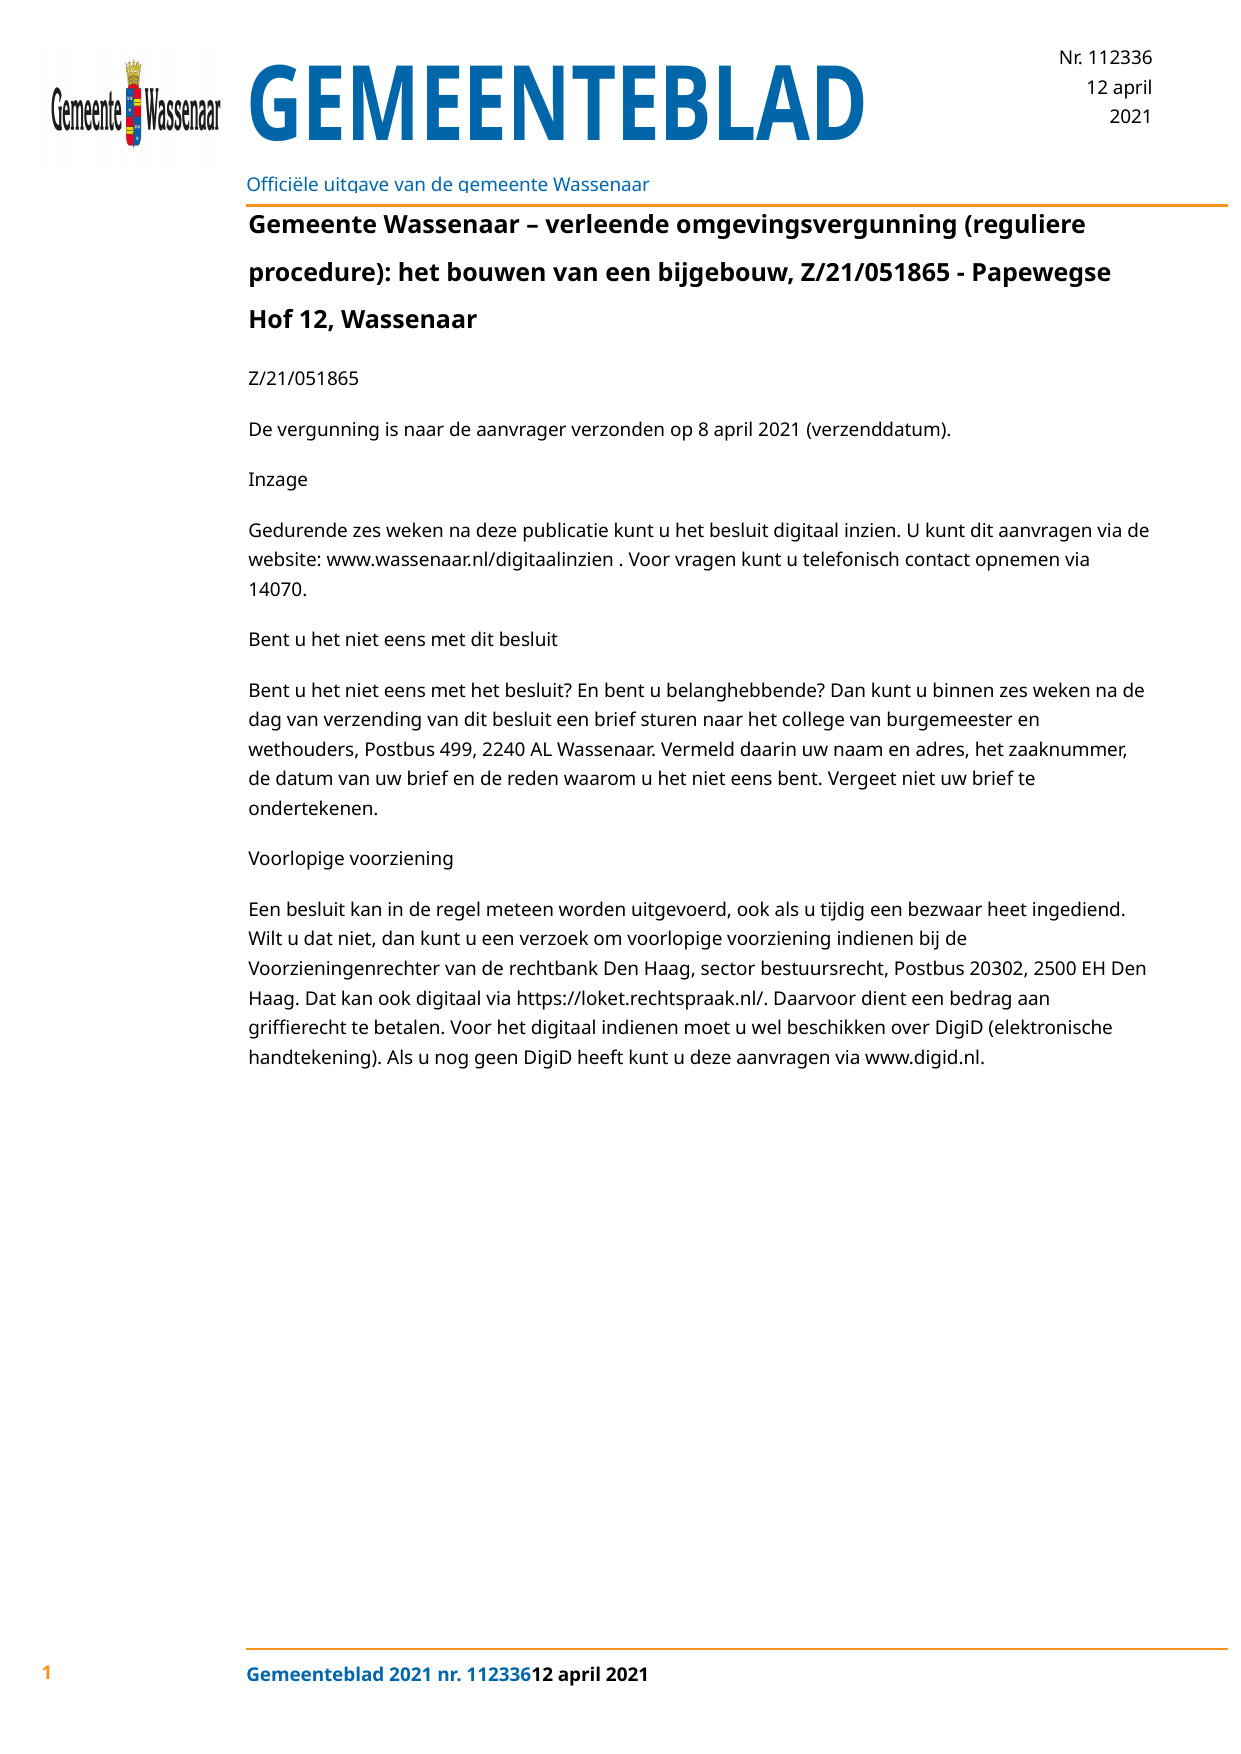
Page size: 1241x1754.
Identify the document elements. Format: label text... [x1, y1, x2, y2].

text Z/21/051865 [248, 366, 1152, 391]
text Bent u het niet eens met het besluit? En bent u belanghebbende? Dan kunt u binnen zes weken na de dag van verzending van dit besluit een brief sturen naar het college van burgemeester en wethouders, Postbus 499, 2240 AL Wassenaar. Vermeld daarin uw naam en adres, het zaaknummer, de datum van uw brief en de reden waarom u het niet eens bent. Vergeet niet uw brief te ondertekenen. [248, 677, 1152, 821]
text Voorlopige voorziening [248, 846, 1152, 871]
text Bent u het niet eens met dit besluit [248, 626, 1152, 652]
text De vergunning is naar de aanvrager verzonden op 8 april 2021 (verzenddatum). [248, 416, 1152, 442]
text Gedurende zes weken na deze publicatie kunt u het besluit digitaal inzien. U kunt dit aanvragen via de website: www.wassenaar.nl/digitaalinzien . Voor vragen kunt u telefonisch contact opnemen via 14070. [248, 517, 1152, 602]
text Inzage [248, 466, 1152, 492]
picture [41, 47, 231, 172]
text Gemeente Wassenaar – verleende omgevingsvergunning (reguliere procedure): het bouwen van een bijgebouw, Z/21/051865 - Papewegse Hof 12, Wassenaar [248, 207, 1152, 336]
text Een besluit kan in de regel meteen worden uitgevoerd, ook als u tijdig een bezwaar heet ingediend. Wilt u dat niet, dan kunt u een verzoek om voorlopige voorziening indienen bij de Voorzieningenrechter van de rechtbank Den Haag, sector bestuursrecht, Postbus 20302, 2500 EH Den Haag. Dat kan ook digitaal via https://loket.rechtspraak.nl/. Daarvoor dient een bedrag aan griffierecht te betalen. Voor het digitaal indienen moet u wel beschikken over DigiD (elektronische handtekening). Als u nog geen DigiD heeft kunt u deze aanvragen via www.digid.nl. [248, 896, 1152, 1069]
